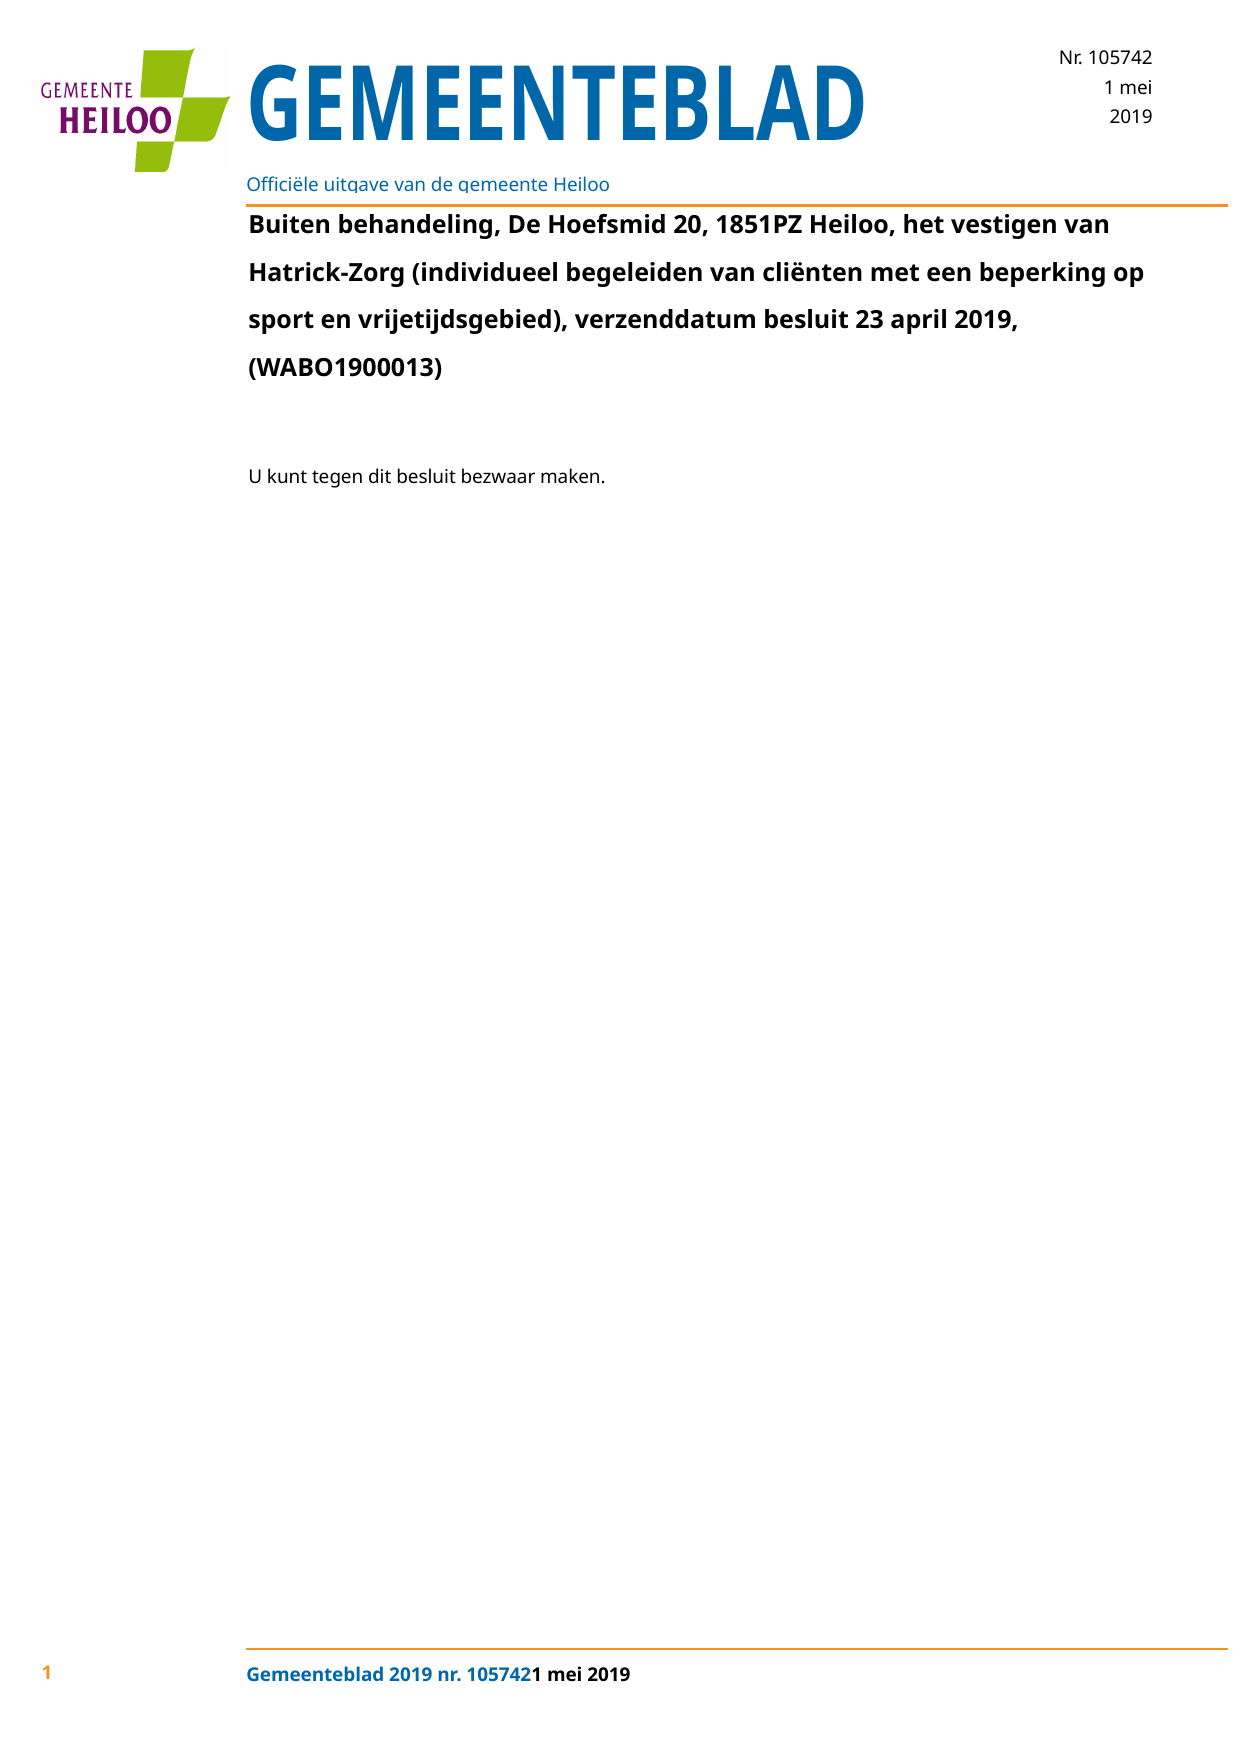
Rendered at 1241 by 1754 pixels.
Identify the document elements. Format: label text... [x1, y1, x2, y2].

text Buiten behandeling, De Hoefsmid 20, 1851PZ Heiloo, het vestigen van Hatrick-Zorg (individueel begeleiden van cliënten met een beperking op sport en vrijetijdsgebied), verzenddatum besluit 23 april 2019, (WABO1900013) [248, 207, 1152, 384]
text U kunt tegen dit besluit bezwaar maken. [248, 463, 1152, 489]
picture [41, 47, 231, 172]
